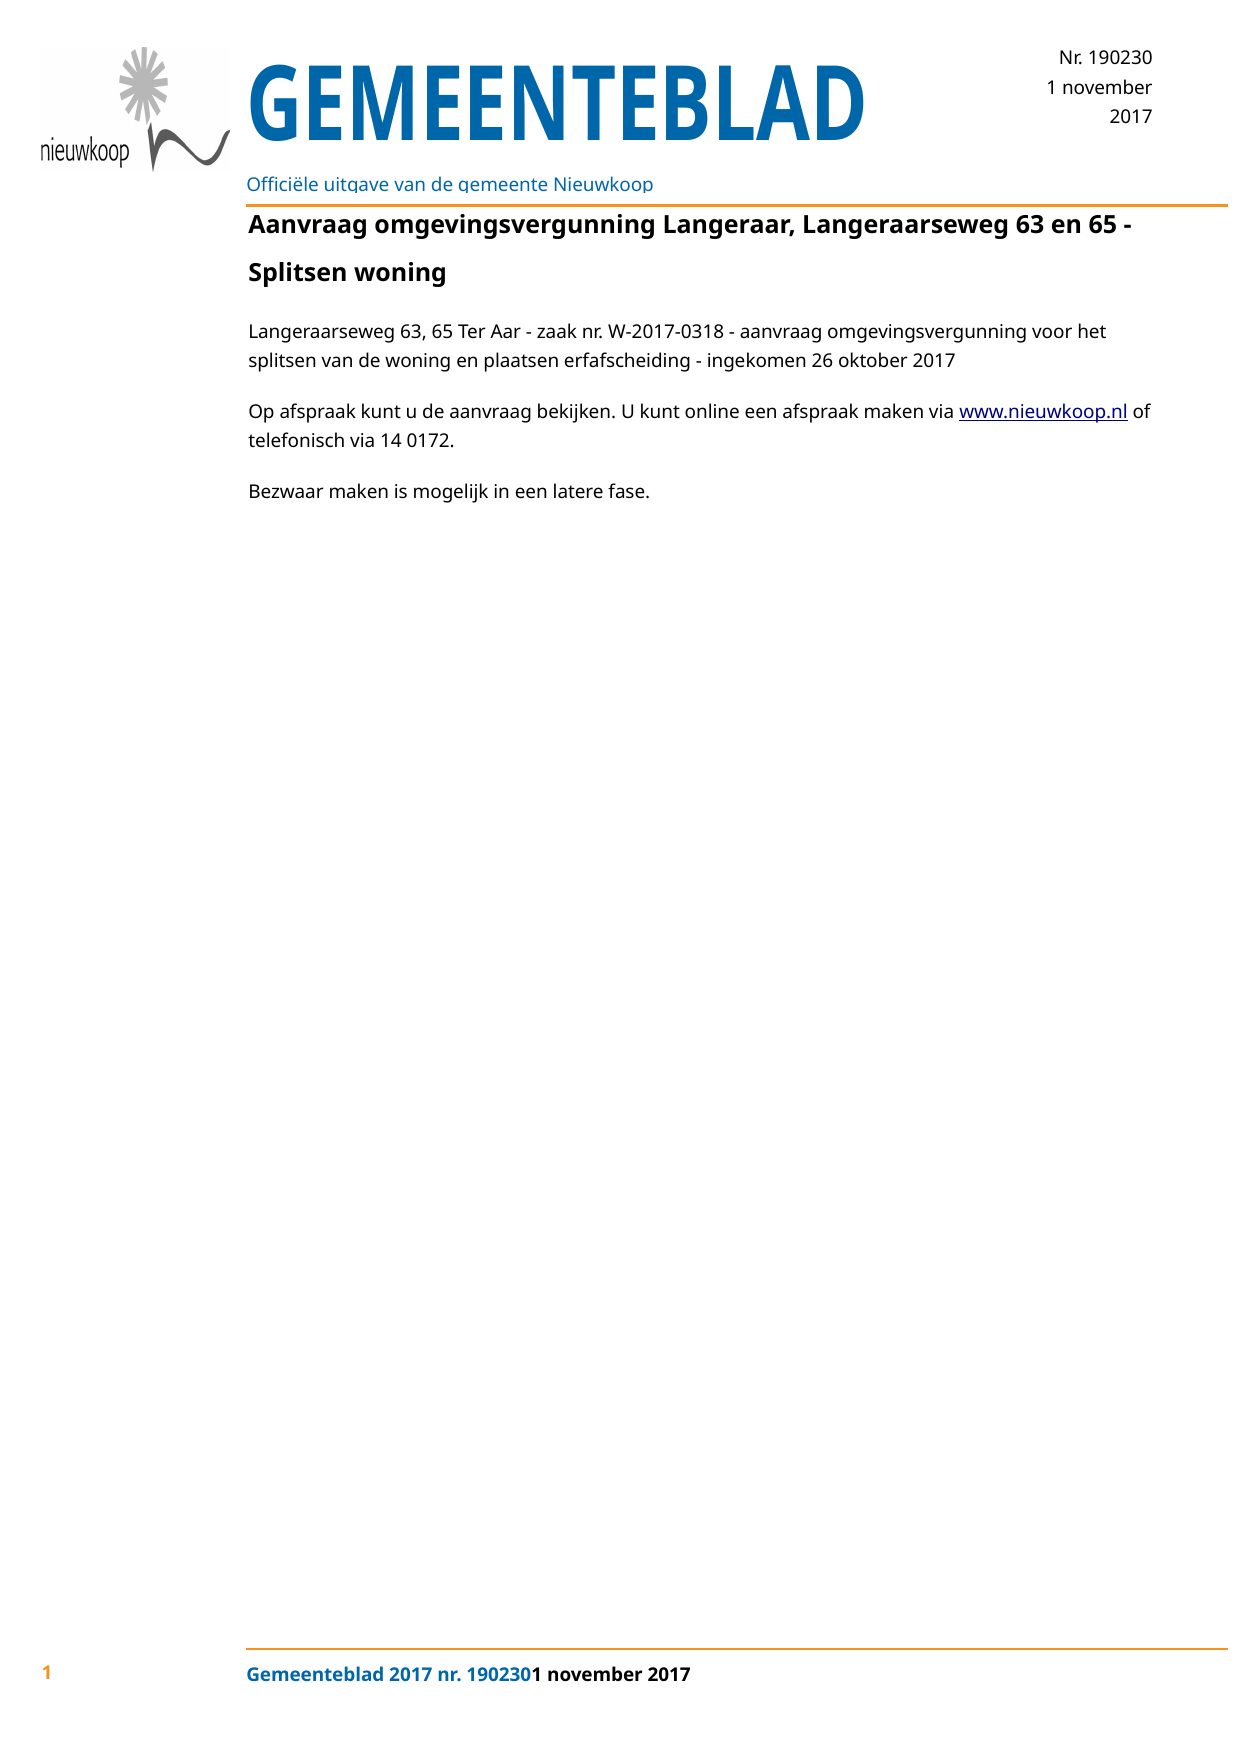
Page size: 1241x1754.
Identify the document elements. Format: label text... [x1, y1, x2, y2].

text Op afspraak kunt u de aanvraag bekijken. U kunt online een afspraak maken via www.nieuwkoop.nl of telefonisch via 14 0172. [248, 398, 1152, 453]
text Langeraarseweg 63, 65 Ter Aar - zaak nr. W-2017-0318 - aanvraag omgevingsvergunning voor het splitsen van de woning en plaatsen erfafscheiding - ingekomen 26 oktober 2017 [248, 318, 1152, 373]
picture [41, 47, 231, 172]
text Bezwaar maken is mogelijk in een latere fase. [248, 478, 1152, 504]
text Aanvraag omgevingsvergunning Langeraar, Langeraarseweg 63 en 65 - Splitsen woning [248, 207, 1152, 288]
